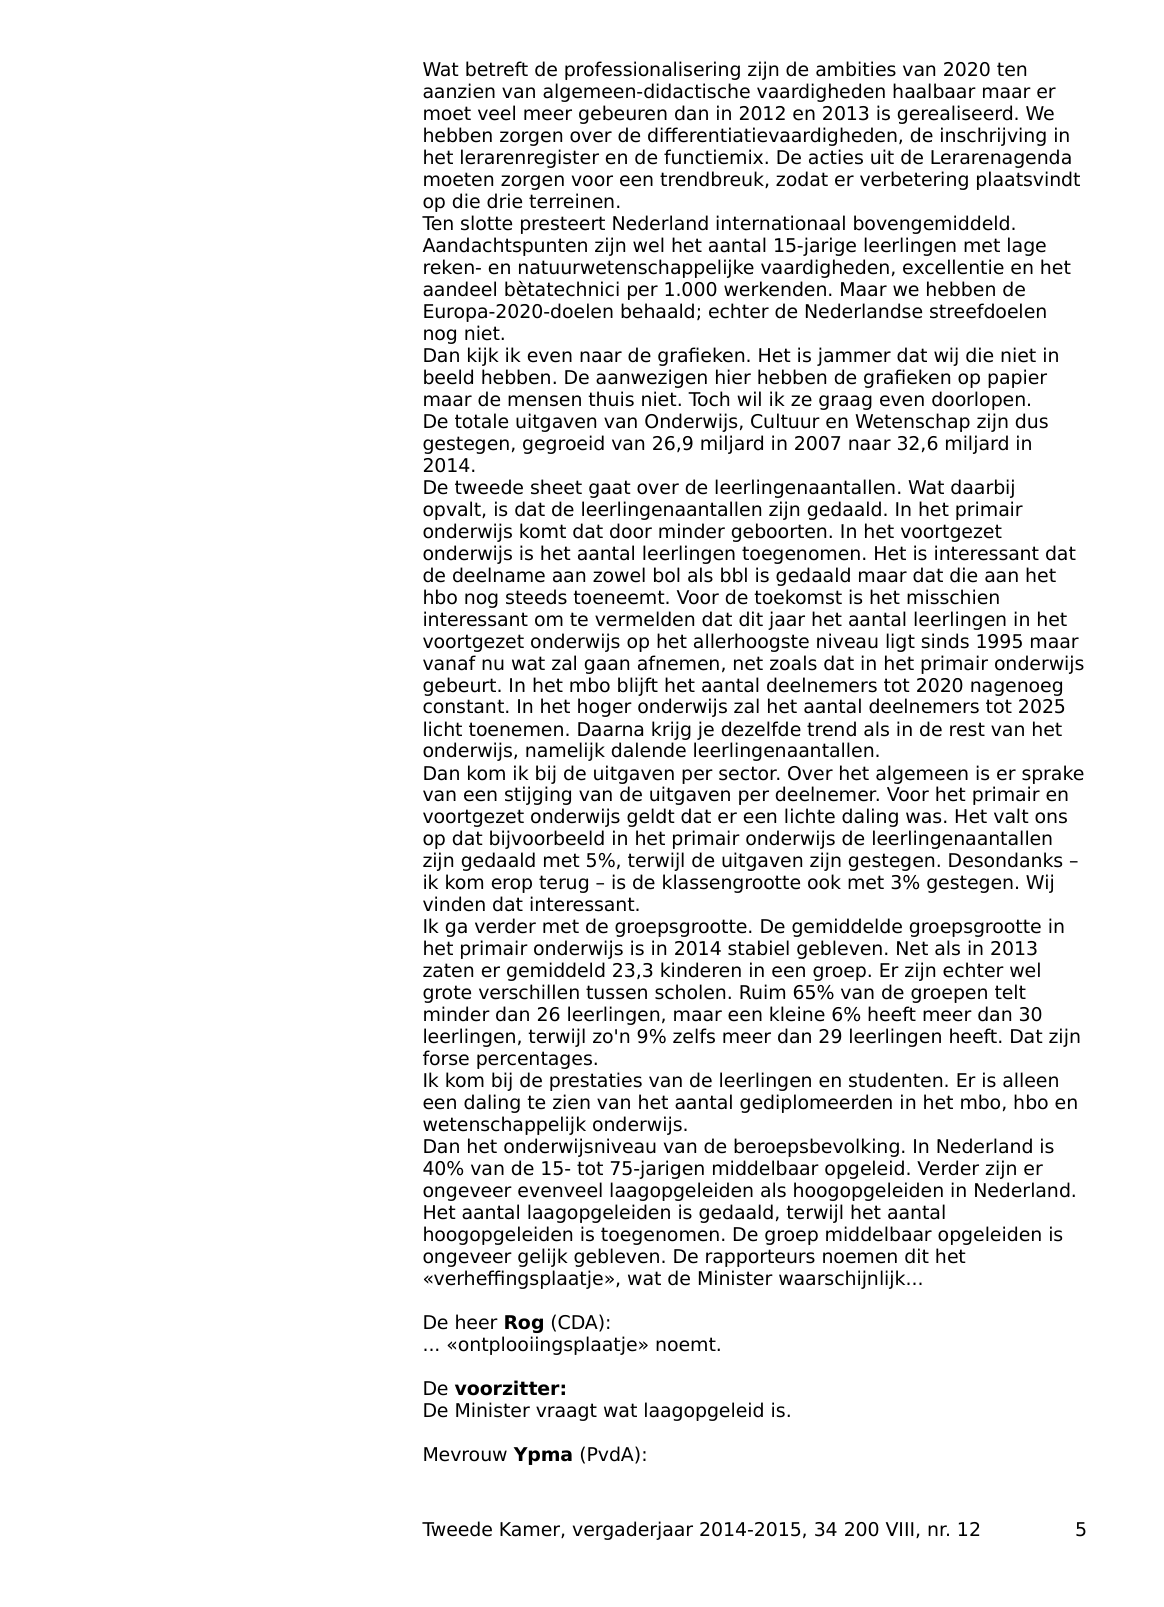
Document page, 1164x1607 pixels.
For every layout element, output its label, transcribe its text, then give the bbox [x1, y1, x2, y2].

text Ik kom bij de prestaties van de leerlingen en studenten. Er is alleen een daling te zien van het aantal gediplomeerden in het mbo, hbo en wetenschappelijk onderwijs. [422, 1070, 1087, 1136]
text Dan kijk ik even naar de grafieken. Het is jammer dat wij die niet in beeld hebben. De aanwezigen hier hebben de grafieken op papier maar de mensen thuis niet. Toch wil ik ze graag even doorlopen. [422, 345, 1087, 411]
text Ik ga verder met de groepsgrootte. De gemiddelde groepsgrootte in het primair onderwijs is in 2014 stabiel gebleven. Net als in 2013 zaten er gemiddeld 23,3 kinderen in een groep. Er zijn echter wel grote verschillen tussen scholen. Ruim 65% van de groepen telt minder dan 26 leerlingen, maar een kleine 6% heeft meer dan 30 leerlingen, terwijl zo'n 9% zelfs meer dan 29 leerlingen heeft. Dat zijn forse percentages. [422, 916, 1087, 1070]
text De voorzitter: [422, 1378, 1087, 1400]
text Ten slotte presteert Nederland internationaal bovengemiddeld. Aandachtspunten zijn wel het aantal 15-jarige leerlingen met lage reken- en natuurwetenschappelijke vaardigheden, excellentie en het aandeel bètatechnici per 1.000 werkenden. Maar we hebben de Europa-2020-doelen behaald; echter de Nederlandse streefdoelen nog niet. [422, 213, 1087, 345]
text De Minister vraagt wat laagopgeleid is. [422, 1400, 1087, 1422]
text De heer Rog (CDA): [422, 1312, 1087, 1334]
text Wat betreft de professionalisering zijn de ambities van 2020 ten aanzien van algemeen-didactische vaardigheden haalbaar maar er moet veel meer gebeuren dan in 2012 en 2013 is gerealiseerd. We hebben zorgen over de differentiatievaardigheden, de inschrijving in het lerarenregister en de functiemix. De acties uit de Lerarenagenda moeten zorgen voor een trendbreuk, zodat er verbetering plaatsvindt op die drie terreinen. [422, 59, 1087, 213]
text De tweede sheet gaat over de leerlingenaantallen. Wat daarbij opvalt, is dat de leerlingenaantallen zijn gedaald. In het primair onderwijs komt dat door minder geboorten. In het voortgezet onderwijs is het aantal leerlingen toegenomen. Het is interessant dat de deelname aan zowel bol als bbl is gedaald maar dat die aan het hbo nog steeds toeneemt. Voor de toekomst is het misschien interessant om te vermelden dat dit jaar het aantal leerlingen in het voortgezet onderwijs op het allerhoogste niveau ligt sinds 1995 maar vanaf nu wat zal gaan afnemen, net zoals dat in het primair onderwijs gebeurt. In het mbo blijft het aantal deelnemers tot 2020 nagenoeg constant. In het hoger onderwijs zal het aantal deelnemers tot 2025 licht toenemen. Daarna krijg je dezelfde trend als in de rest van het onderwijs, namelijk dalende leerlingenaantallen. [422, 477, 1087, 762]
text Dan kom ik bij de uitgaven per sector. Over het algemeen is er sprake van een stijging van de uitgaven per deelnemer. Voor het primair en voortgezet onderwijs geldt dat er een lichte daling was. Het valt ons op dat bijvoorbeeld in het primair onderwijs de leerlingenaantallen zijn gedaald met 5%, terwijl de uitgaven zijn gestegen. Desondanks – ik kom erop terug – is de klassengrootte ook met 3% gestegen. Wij vinden dat interessant. [422, 762, 1087, 916]
text De totale uitgaven van Onderwijs, Cultuur en Wetenschap zijn dus gestegen, gegroeid van 26,9 miljard in 2007 naar 32,6 miljard in 2014. [422, 411, 1087, 477]
text Dan het onderwijsniveau van de beroepsbevolking. In Nederland is 40% van de 15- tot 75-jarigen middelbaar opgeleid. Verder zijn er ongeveer evenveel laagopgeleiden als hoogopgeleiden in Nederland. Het aantal laagopgeleiden is gedaald, terwijl het aantal hoogopgeleiden is toegenomen. De groep middelbaar opgeleiden is ongeveer gelijk gebleven. De rapporteurs noemen dit het «verheffingsplaatje», wat de Minister waarschijnlijk... [422, 1136, 1087, 1290]
text ... «ontplooiingsplaatje» noemt. [422, 1334, 1087, 1356]
text Mevrouw Ypma (PvdA): [422, 1444, 1087, 1466]
